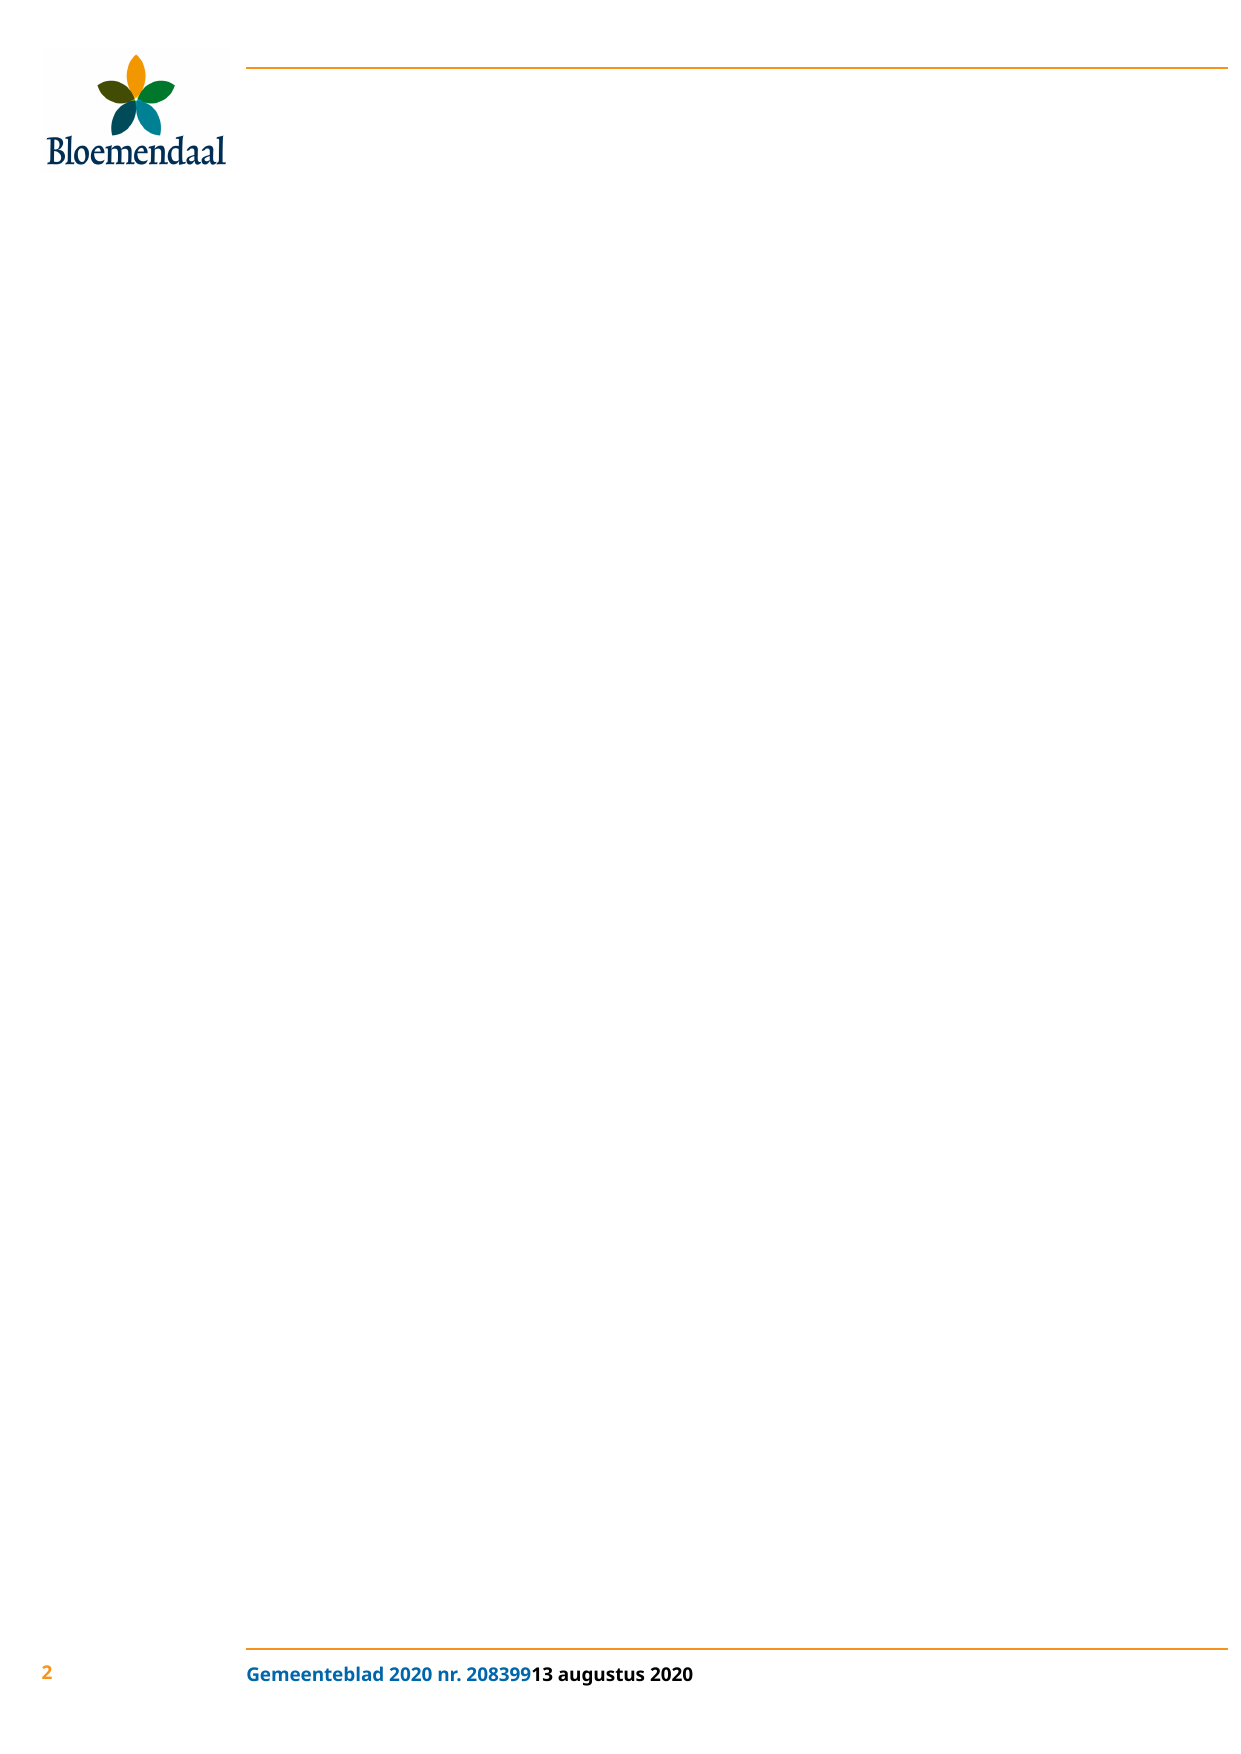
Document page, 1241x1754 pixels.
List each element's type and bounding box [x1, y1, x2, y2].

picture [41, 47, 231, 172]
